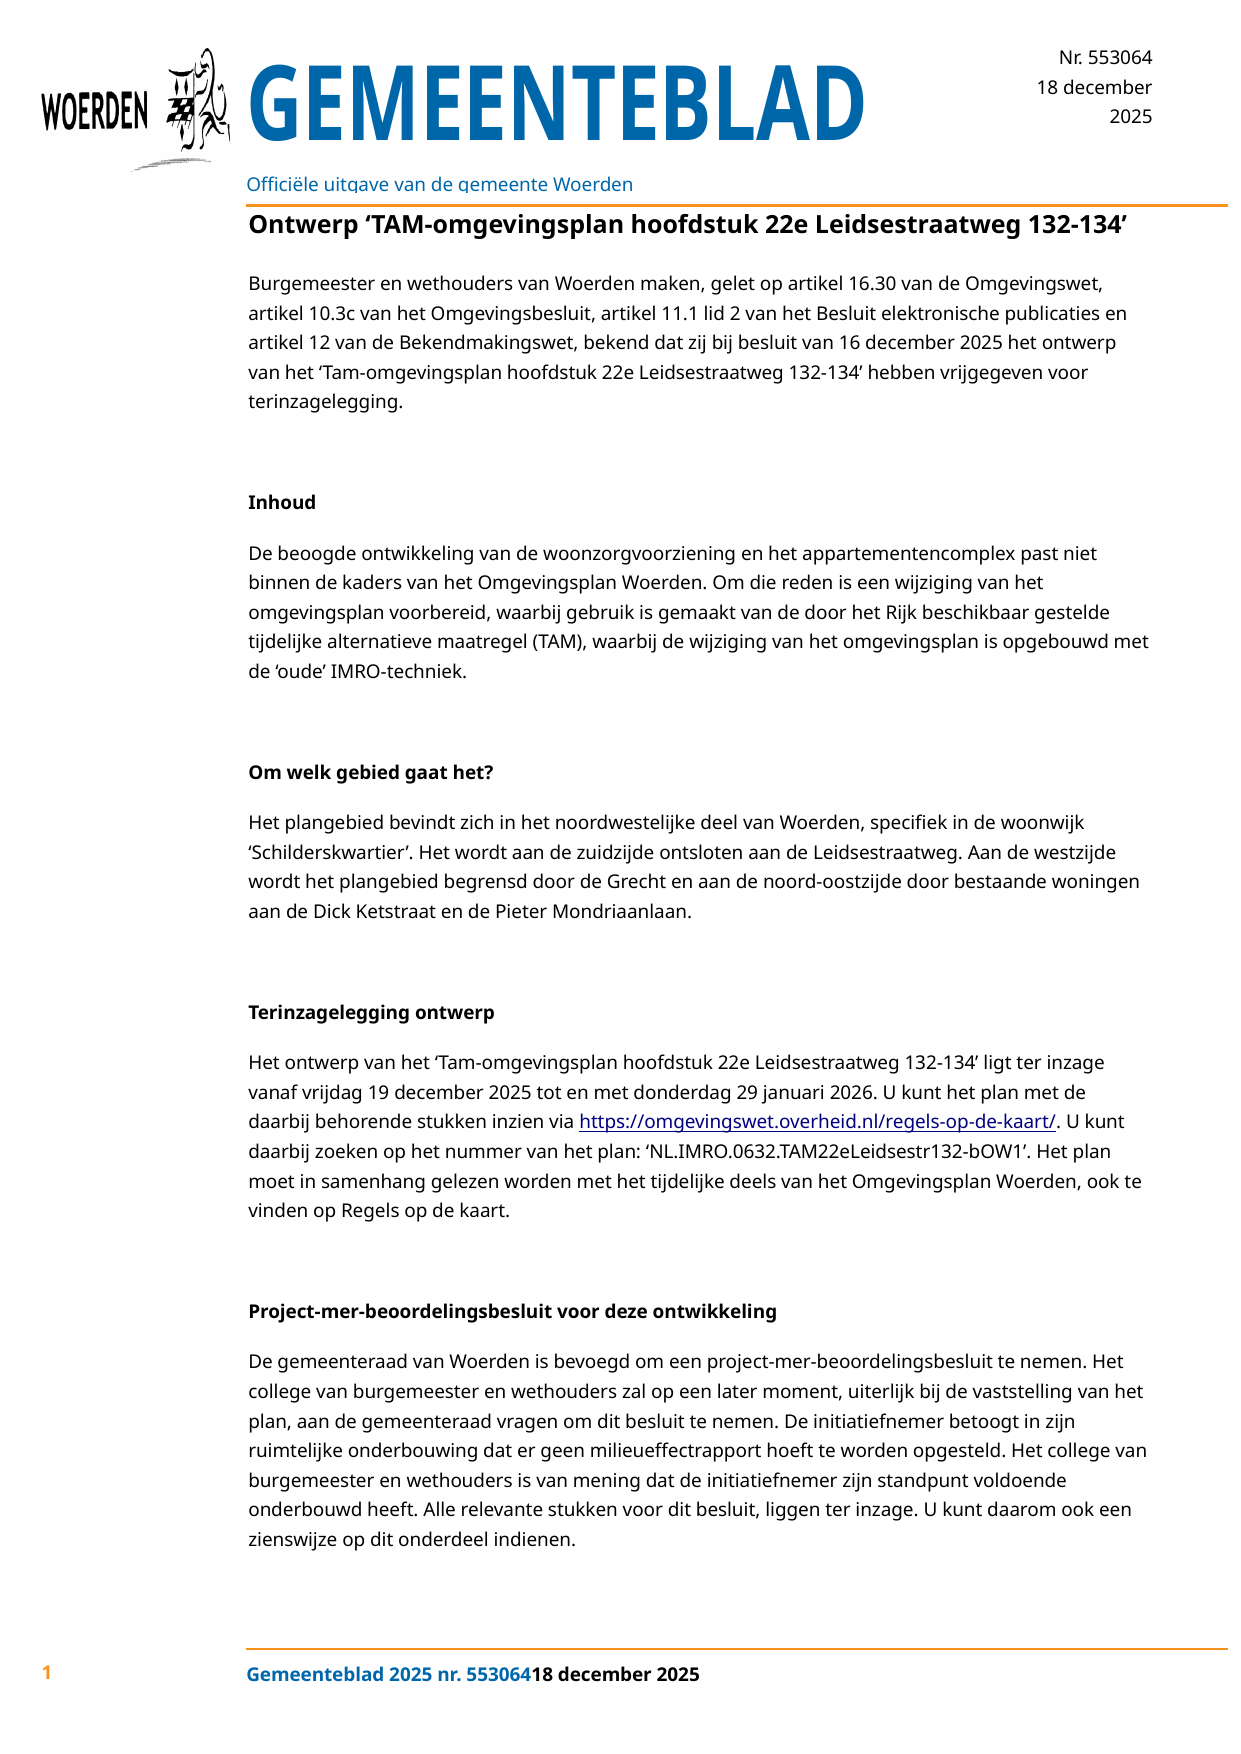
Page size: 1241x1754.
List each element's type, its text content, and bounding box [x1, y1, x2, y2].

text Om welk gebied gaat het? [248, 759, 1152, 785]
picture [41, 47, 231, 172]
text Terinzagelegging ontwerp [248, 999, 1152, 1025]
text Het plangebied bevindt zich in het noordwestelijke deel van Woerden, specifiek in de woonwijk ‘Schilderskwartier’. Het wordt aan de zuidzijde ontsloten aan de Leidsestraatweg. Aan de westzijde wordt het plangebied begrensd door de Grecht en aan de noord-oostzijde door bestaande woningen aan de Dick Ketstraat en de Pieter Mondriaanlaan. [248, 809, 1152, 924]
text Inhoud [248, 489, 1152, 515]
text Project-mer-beoordelingsbesluit voor deze ontwikkeling [248, 1298, 1152, 1324]
text Het ontwerp van het ‘Tam-omgevingsplan hoofdstuk 22e Leidsestraatweg 132-134’ ligt ter inzage vanaf vrijdag 19 december 2025 tot en met donderdag 29 januari 2026. U kunt het plan met de daarbij behorende stukken inzien via https://omgevingswet.overheid.nl/regels-op-de-kaart/. U kunt daarbij zoeken op het nummer van het plan: ‘NL.IMRO.0632.TAM22eLeidsestr132-bOW1’. Het plan moet in samenhang gelezen worden met het tijdelijke deels van het Omgevingsplan Woerden, ook te vinden op Regels op de kaart. [248, 1049, 1152, 1223]
text Burgemeester en wethouders van Woerden maken, gelet op artikel 16.30 van de Omgevingswet, artikel 10.3c van het Omgevingsbesluit, artikel 11.1 lid 2 van het Besluit elektronische publicaties en artikel 12 van de Bekendmakingswet, bekend dat zij bij besluit van 16 december 2025 het ontwerp van het ‘Tam-omgevingsplan hoofdstuk 22e Leidsestraatweg 132-134’ hebben vrijgegeven voor terinzagelegging. [248, 270, 1152, 414]
text De beoogde ontwikkeling van de woonzorgvoorziening en het appartementencomplex past niet binnen de kaders van het Omgevingsplan Woerden. Om die reden is een wijziging van het omgevingsplan voorbereid, waarbij gebruik is gemaakt van de door het Rijk beschikbaar gestelde tijdelijke alternatieve maatregel (TAM), waarbij de wijziging van het omgevingsplan is opgebouwd met de ‘oude’ IMRO-techniek. [248, 540, 1152, 684]
text De gemeenteraad van Woerden is bevoegd om een project-mer-beoordelingsbesluit te nemen. Het college van burgemeester en wethouders zal op een later moment, uiterlijk bij de vaststelling van het plan, aan de gemeenteraad vragen om dit besluit te nemen. De initiatiefnemer betoogt in zijn ruimtelijke onderbouwing dat er geen milieueffectrapport hoeft te worden opgesteld. Het college van burgemeester en wethouders is van mening dat de initiatiefnemer zijn standpunt voldoende onderbouwd heeft. Alle relevante stukken voor dit besluit, liggen ter inzage. U kunt daarom ook een zienswijze op dit onderdeel indienen. [248, 1349, 1152, 1552]
text Ontwerp ‘TAM-omgevingsplan hoofdstuk 22e Leidsestraatweg 132-134’ [248, 207, 1152, 241]
